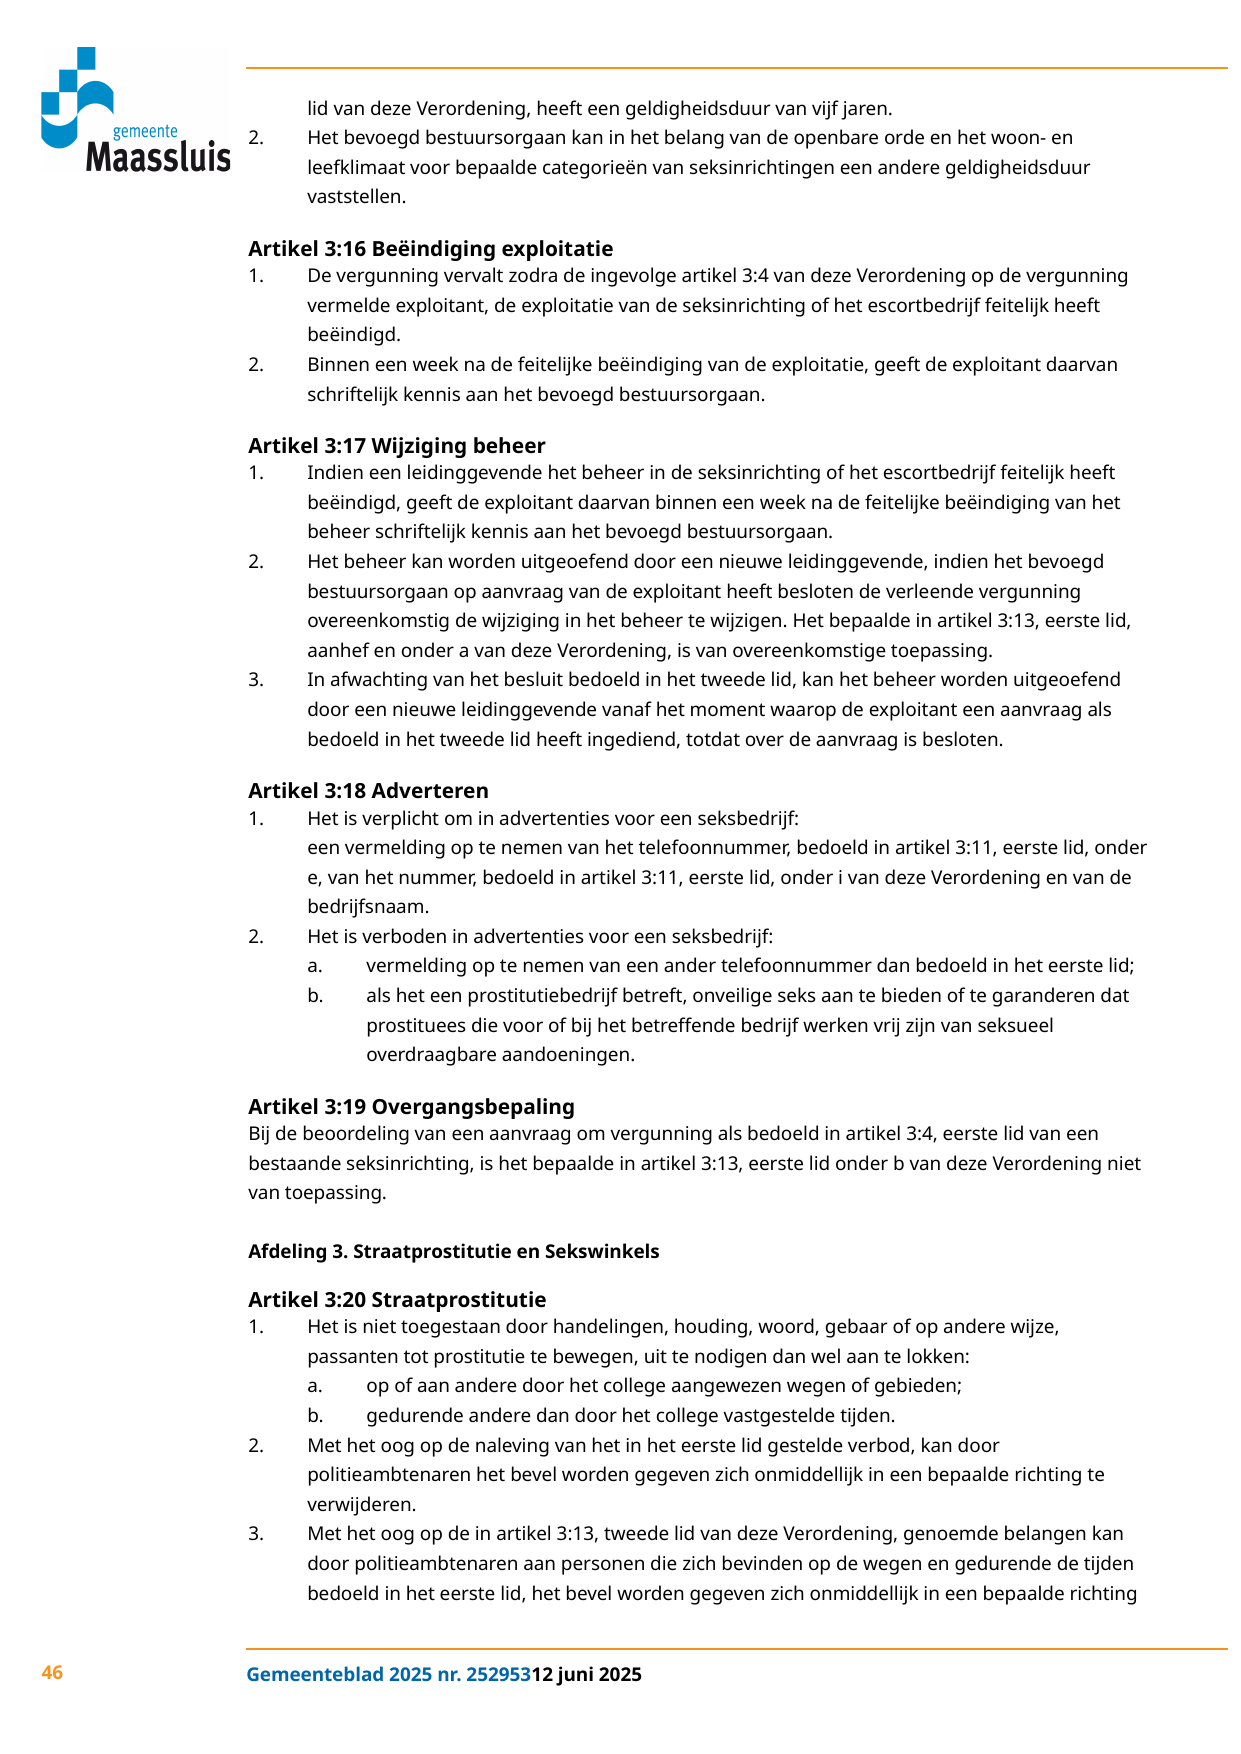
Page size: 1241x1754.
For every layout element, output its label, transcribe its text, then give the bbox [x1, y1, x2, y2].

list Binnen een week na de feitelijke beëindiging van de exploitatie, geeft de exploitant daarvan schriftelijk kennis aan het bevoegd bestuursorgaan. [248, 351, 1152, 406]
list Het is verplicht om in advertenties voor een seksbedrijf: [248, 805, 1152, 830]
text Artikel 3:18 Adverteren [248, 776, 1152, 805]
text Artikel 3:17 Wijziging beheer [248, 431, 1152, 459]
text Artikel 3:19 Overgangsbepaling [248, 1092, 1152, 1120]
list In afwachting van het besluit bedoeld in het tweede lid, kan het beheer worden uitgeoefend door een nieuwe leidinggevende vanaf het moment waarop de exploitant een aanvraag als bedoeld in het tweede lid heeft ingediend, totdat over de aanvraag is besloten. [248, 667, 1152, 752]
text Artikel 3:20 Straatprostitutie [248, 1285, 1152, 1313]
list Het bevoegd bestuursorgaan kan in het belang van de openbare orde en het woon- en leefklimaat voor bepaalde categorieën van seksinrichtingen een andere geldigheidsduur vaststellen. [248, 124, 1152, 209]
list Het beheer kan worden uitgeoefend door een nieuwe leidinggevende, indien het bevoegd bestuursorgaan op aanvraag van de exploitant heeft besloten de verleende vergunning overeenkomstig de wijziging in het beheer te wijzigen. Het bepaalde in artikel 3:13, eerste lid, aanhef en onder a van deze Verordening, is van overeenkomstige toepassing. [248, 548, 1152, 663]
text Bij de beoordeling van een aanvraag om vergunning als bedoeld in artikel 3:4, eerste lid van een bestaande seksinrichting, is het bepaalde in artikel 3:13, eerste lid onder b van deze Verordening niet van toepassing. [248, 1120, 1152, 1205]
list Het is niet toegestaan door handelingen, houding, woord, gebaar of op andere wijze, passanten tot prostitutie te bewegen, uit te nodigen dan wel aan te lokken: [248, 1313, 1152, 1369]
list lid van deze Verordening, heeft een geldigheidsduur van vijf jaren. [248, 95, 1152, 121]
list een vermelding op te nemen van het telefoonnummer, bedoeld in artikel 3:11, eerste lid, onder e, van het nummer, bedoeld in artikel 3:11, eerste lid, onder i van deze Verordening en van de bedrijfsnaam. [248, 834, 1152, 919]
list op of aan andere door het college aangewezen wegen of gebieden; [307, 1373, 1152, 1398]
picture [41, 47, 77, 92]
list Indien een leidinggevende het beheer in de seksinrichting of het escortbedrijf feitelijk heeft beëindigd, geeft de exploitant daarvan binnen een week na de feitelijke beëindiging van het beheer schriftelijk kennis aan het bevoegd bestuursorgaan. [248, 459, 1152, 544]
list gedurende andere dan door het college vastgestelde tijden. [307, 1402, 1152, 1428]
text Artikel 3:16 Beëindiging exploitatie [248, 234, 1152, 262]
list Het is verboden in advertenties voor een seksbedrijf: [248, 923, 1152, 949]
list als het een prostitutiebedrijf betreft, onveilige seks aan te bieden of te garanderen dat prostituees die voor of bij het betreffende bedrijf werken vrij zijn van seksueel overdraagbare aandoeningen. [307, 982, 1152, 1067]
text Afdeling 3. Straatprostitutie en Sekswinkels [248, 1238, 1152, 1264]
list De vergunning vervalt zodra de ingevolge artikel 3:4 van deze Verordening op de vergunning vermelde exploitant, de exploitatie van de seksinrichting of het escortbedrijf feitelijk heeft beëindigd. [248, 262, 1152, 347]
list Met het oog op de in artikel 3:13, tweede lid van deze Verordening, genoemde belangen kan door politieambtenaren aan personen die zich bevinden op de wegen en gedurende de tijden bedoeld in het eerste lid, het bevel worden gegeven zich onmiddellijk in een bepaalde richting [248, 1521, 1152, 1606]
picture [41, 47, 231, 172]
list Met het oog op de naleving van het in het eerste lid gestelde verbod, kan door politieambtenaren het bevel worden gegeven zich onmiddellijk in een bepaalde richting te verwijderen. [248, 1432, 1152, 1517]
list vermelding op te nemen van een ander telefoonnummer dan bedoeld in het eerste lid; [307, 953, 1152, 978]
